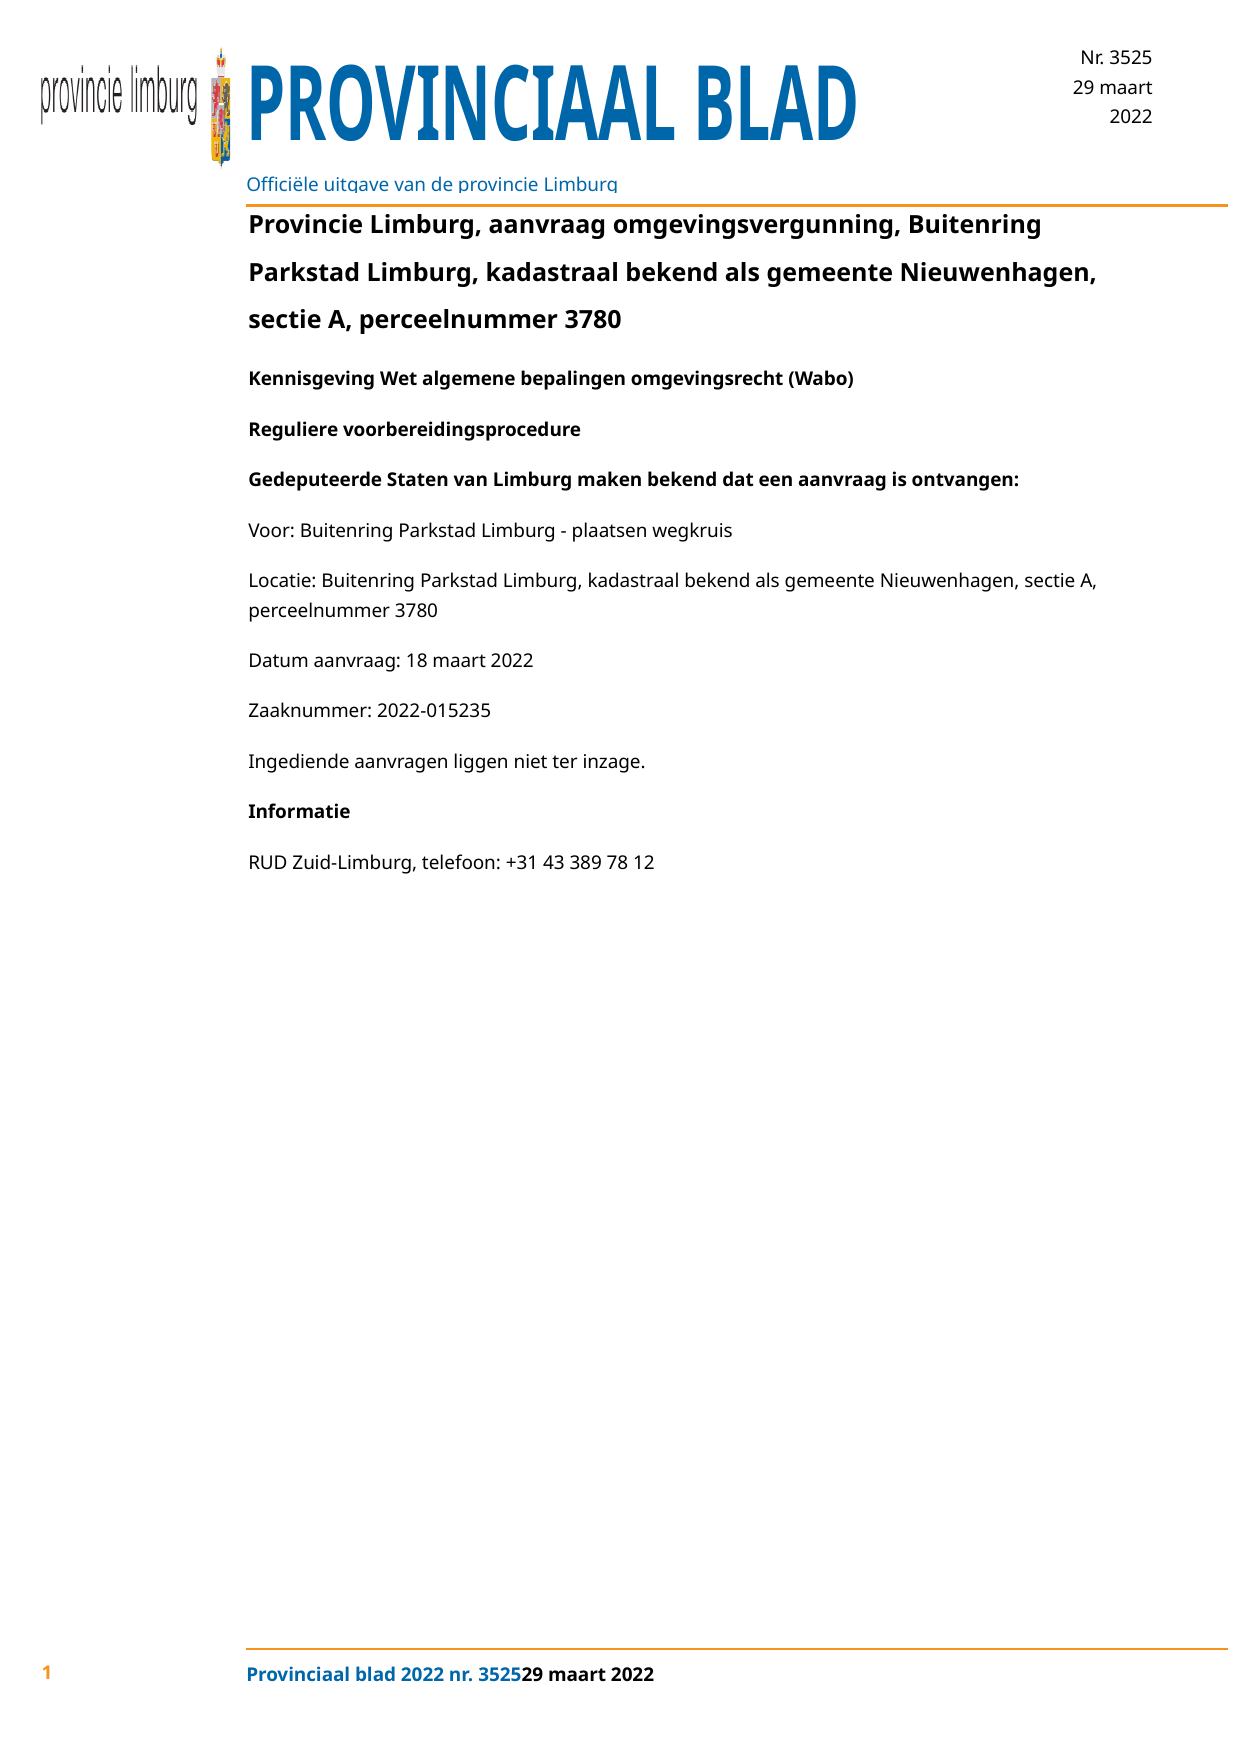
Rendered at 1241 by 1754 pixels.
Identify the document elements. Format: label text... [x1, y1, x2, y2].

picture [41, 47, 231, 172]
text Datum aanvraag: 18 maart 2022 [248, 647, 1152, 673]
text Informatie [248, 798, 1152, 824]
text Provincie Limburg, aanvraag omgevingsvergunning, Buitenring Parkstad Limburg, kadastraal bekend als gemeente Nieuwenhagen, sectie A, perceelnummer 3780 [248, 207, 1152, 336]
text Gedeputeerde Staten van Limburg maken bekend dat een aanvraag is ontvangen: [248, 466, 1152, 492]
text Voor: Buitenring Parkstad Limburg - plaatsen wegkruis [248, 517, 1152, 542]
text Kennisgeving Wet algemene bepalingen omgevingsrecht (Wabo) [248, 366, 1152, 391]
text Ingediende aanvragen liggen niet ter inzage. [248, 748, 1152, 774]
text Reguliere voorbereidingsprocedure [248, 416, 1152, 442]
text RUD Zuid-Limburg, telefoon: +31 43 389 78 12 [248, 849, 1152, 874]
text Locatie: Buitenring Parkstad Limburg, kadastraal bekend als gemeente Nieuwenhagen, sectie A, perceelnummer 3780 [248, 567, 1152, 622]
text Zaaknummer: 2022-015235 [248, 698, 1152, 723]
